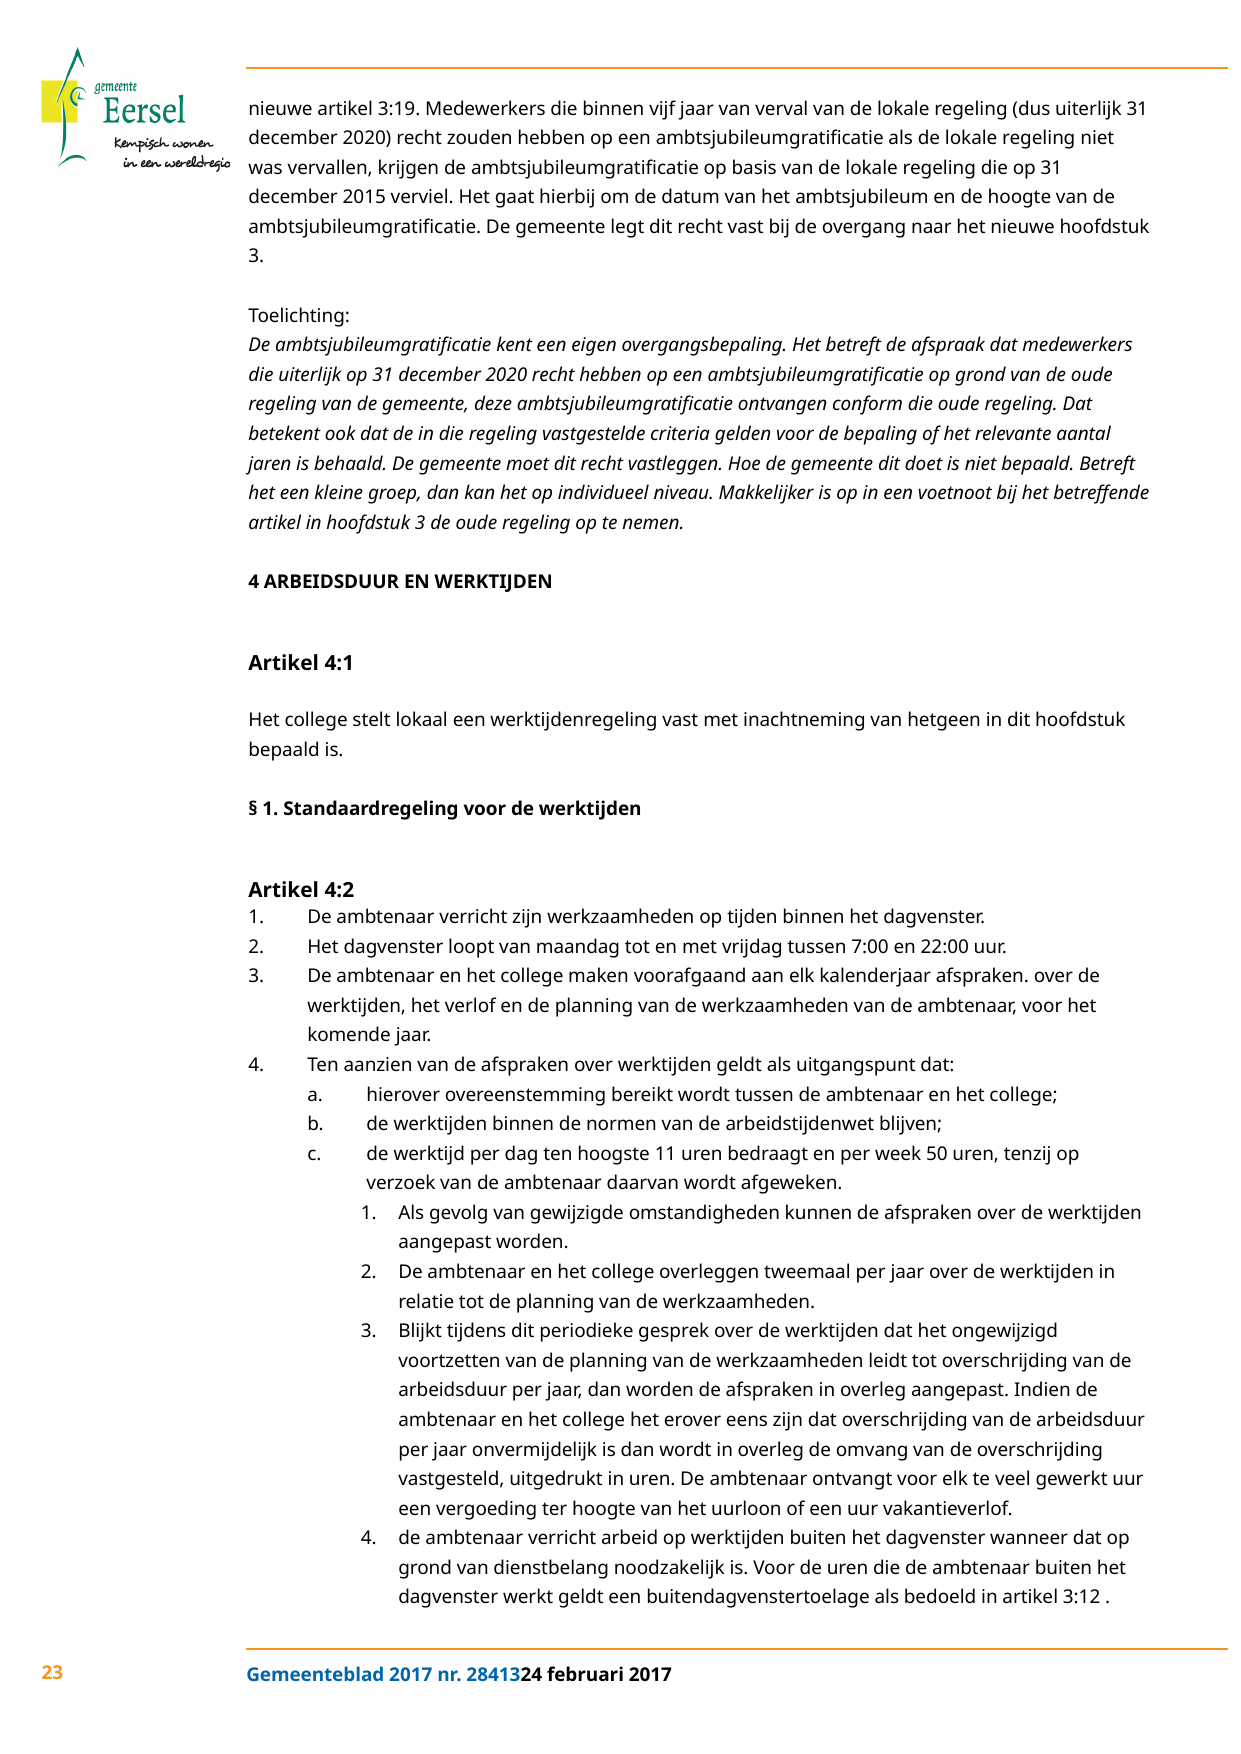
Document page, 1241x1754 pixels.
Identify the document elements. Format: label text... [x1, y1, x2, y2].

picture [41, 47, 231, 172]
list De ambtenaar en het college maken voorafgaand aan elk kalenderjaar afspraken. over de werktijden, het verlof en de planning van de werkzaamheden van de ambtenaar, voor het komende jaar. [248, 962, 1152, 1047]
text § 1. Standaardregeling voor de werktijden [248, 795, 1152, 821]
list Ten aanzien van de afspraken over werktijden geldt als uitgangspunt dat: [248, 1051, 1152, 1077]
text Artikel 4:1 [248, 648, 1152, 677]
list Blijkt tijdens dit periodieke gesprek over de werktijden dat het ongewijzigd voortzetten van de planning van de werkzaamheden leidt tot overschrijding van de arbeidsduur per jaar, dan worden de afspraken in overleg aangepast. Indien de ambtenaar en het college het erover eens zijn dat overschrijding van de arbeidsduur per jaar onvermijdelijk is dan wordt in overleg de omvang van de overschrijding vastgesteld, uitgedrukt in uren. De ambtenaar ontvangt voor elk te veel gewerkt uur een vergoeding ter hoogte van het uurloon of een uur vakantieverlof. [361, 1317, 1152, 1521]
list Het dagvenster loopt van maandag tot en met vrijdag tussen 7:00 en 22:00 uur. [248, 933, 1152, 959]
list de ambtenaar verricht arbeid op werktijden buiten het dagvenster wanneer dat op grond van dienstbelang noodzakelijk is. Voor de uren die de ambtenaar buiten het dagvenster werkt geldt een buitendagvenstertoelage als bedoeld in artikel 3:12 . [361, 1524, 1152, 1609]
list de werktijd per dag ten hoogste 11 uren bedraagt en per week 50 uren, tenzij op verzoek van de ambtenaar daarvan wordt afgeweken. [307, 1140, 1152, 1195]
list hierover overeenstemming bereikt wordt tussen de ambtenaar en het college; [307, 1081, 1152, 1107]
text De ambtsjubileumgratificatie kent een eigen overgangsbepaling. Het betreft de afspraak dat medewerkers die uiterlijk op 31 december 2020 recht hebben op een ambtsjubileumgratificatie op grond van de oude regeling van de gemeente, deze ambtsjubileumgratificatie ontvangen conform die oude regeling. Dat betekent ook dat de in die regeling vastgestelde criteria gelden voor de bepaling of het relevante aantal jaren is behaald. De gemeente moet dit recht vastleggen. Hoe de gemeente dit doet is niet bepaald. Betreft het een kleine groep, dan kan het op individueel niveau. Makkelijker is op in een voetnoot bij het betreffende artikel in hoofdstuk 3 de oude regeling op te nemen. [248, 331, 1152, 535]
text Toelichting: [248, 302, 1152, 328]
text Het college stelt lokaal een werktijdenregeling vast met inachtneming van hetgeen in dit hoofdstuk bepaald is. [248, 706, 1152, 761]
text 4 ARBEIDSDUUR EN WERKTIJDEN [248, 568, 1152, 594]
list de werktijden binnen de normen van de arbeidstijdenwet blijven; [307, 1110, 1152, 1136]
text Artikel 4:2 [248, 875, 1152, 903]
list Als gevolg van gewijzigde omstandigheden kunnen de afspraken over de werktijden aangepast worden. [361, 1199, 1152, 1254]
list De ambtenaar en het college overleggen tweemaal per jaar over de werktijden in relatie tot de planning van de werkzaamheden. [361, 1258, 1152, 1314]
list De ambtenaar verricht zijn werkzaamheden op tijden binnen het dagvenster. [248, 903, 1152, 929]
text nieuwe artikel 3:19. Medewerkers die binnen vijf jaar van verval van de lokale regeling (dus uiterlijk 31 december 2020) recht zouden hebben op een ambtsjubileumgratificatie als de lokale regeling niet was vervallen, krijgen de ambtsjubileumgratificatie op basis van de lokale regeling die op 31 december 2015 verviel. Het gaat hierbij om de datum van het ambtsjubileum en de hoogte van de ambtsjubileumgratificatie. De gemeente legt dit recht vast bij de overgang naar het nieuwe hoofdstuk 3. [248, 95, 1152, 268]
